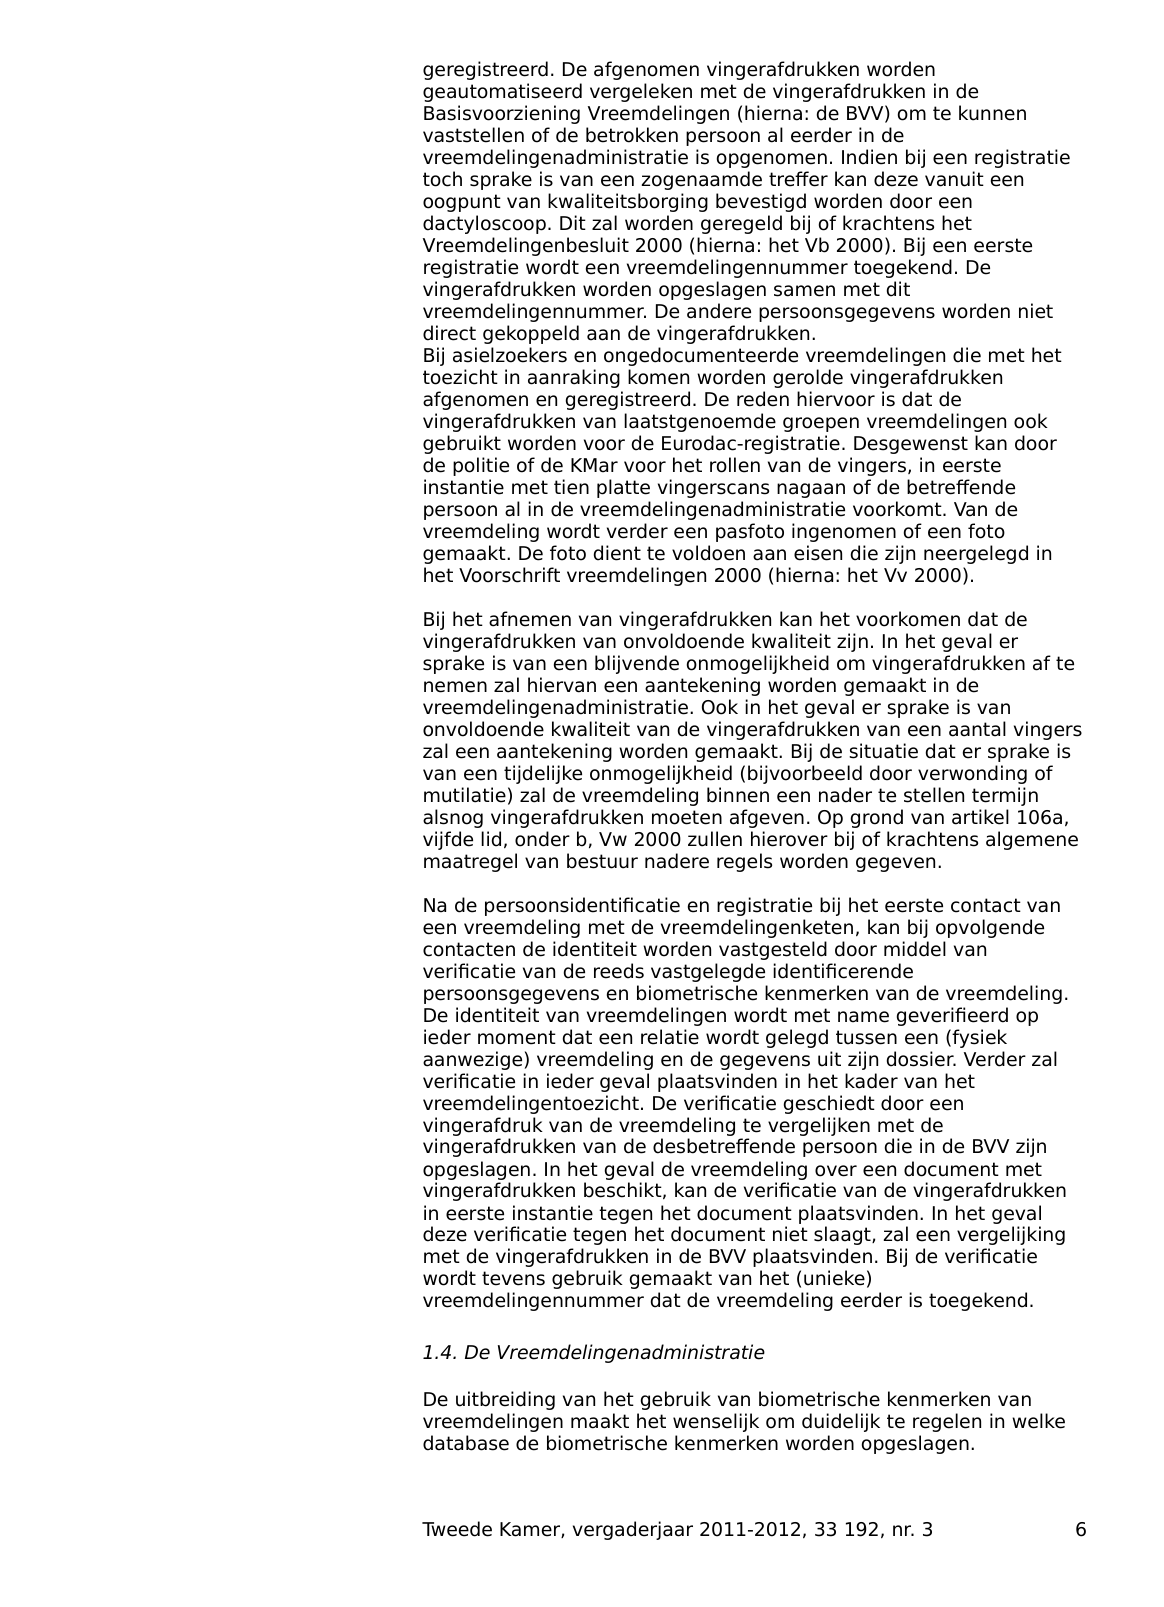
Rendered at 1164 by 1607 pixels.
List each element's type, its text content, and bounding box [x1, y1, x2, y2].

text geregistreerd. De afgenomen vingerafdrukken worden geautomatiseerd vergeleken met de vingerafdrukken in de Basisvoorziening Vreemdelingen (hierna: de BVV) om te kunnen vaststellen of de betrokken persoon al eerder in de vreemdelingenadministratie is opgenomen. Indien bij een registratie toch sprake is van een zogenaamde treffer kan deze vanuit een oogpunt van kwaliteitsborging bevestigd worden door een dactyloscoop. Dit zal worden geregeld bij of krachtens het Vreemdelingenbesluit 2000 (hierna: het Vb 2000). Bij een eerste registratie wordt een vreemdelingennummer toegekend. De vingerafdrukken worden opgeslagen samen met dit vreemdelingennummer. De andere persoonsgegevens worden niet direct gekoppeld aan de vingerafdrukken. [422, 59, 1087, 345]
text De uitbreiding van het gebruik van biometrische kenmerken van vreemdelingen maakt het wenselijk om duidelijk te regelen in welke database de biometrische kenmerken worden opgeslagen. [422, 1389, 1087, 1455]
text Bij asielzoekers en ongedocumenteerde vreemdelingen die met het toezicht in aanraking komen worden gerolde vingerafdrukken afgenomen en geregistreerd. De reden hiervoor is dat de vingerafdrukken van laatstgenoemde groepen vreemdelingen ook gebruikt worden voor de Eurodac-registratie. Desgewenst kan door de politie of de KMar voor het rollen van de vingers, in eerste instantie met tien platte vingerscans nagaan of de betreffende persoon al in de vreemdelingenadministratie voorkomt. Van de vreemdeling wordt verder een pasfoto ingenomen of een foto gemaakt. De foto dient te voldoen aan eisen die zijn neergelegd in het Voorschrift vreemdelingen 2000 (hierna: het Vv 2000). [422, 345, 1087, 587]
text Bij het afnemen van vingerafdrukken kan het voorkomen dat de vingerafdrukken van onvoldoende kwaliteit zijn. In het geval er sprake is van een blijvende onmogelijkheid om vingerafdrukken af te nemen zal hiervan een aantekening worden gemaakt in de vreemdelingenadministratie. Ook in het geval er sprake is van onvoldoende kwaliteit van de vingerafdrukken van een aantal vingers zal een aantekening worden gemaakt. Bij de situatie dat er sprake is van een tijdelijke onmogelijkheid (bijvoorbeeld door verwonding of mutilatie) zal de vreemdeling binnen een nader te stellen termijn alsnog vingerafdrukken moeten afgeven. Op grond van artikel 106a, vijfde lid, onder b, Vw 2000 zullen hierover bij of krachtens algemene maatregel van bestuur nadere regels worden gegeven. [422, 609, 1087, 872]
text Na de persoonsidentificatie en registratie bij het eerste contact van een vreemdeling met de vreemdelingenketen, kan bij opvolgende contacten de identiteit worden vastgesteld door middel van verificatie van de reeds vastgelegde identificerende persoonsgegevens en biometrische kenmerken van de vreemdeling. De identiteit van vreemdelingen wordt met name geverifieerd op ieder moment dat een relatie wordt gelegd tussen een (fysiek aanwezige) vreemdeling en de gegevens uit zijn dossier. Verder zal verificatie in ieder geval plaatsvinden in het kader van het vreemdelingentoezicht. De verificatie geschiedt door een vingerafdruk van de vreemdeling te vergelijken met de vingerafdrukken van de desbetreffende persoon die in de BVV zijn opgeslagen. In het geval de vreemdeling over een document met vingerafdrukken beschikt, kan de verificatie van de vingerafdrukken in eerste instantie tegen het document plaatsvinden. In het geval deze verificatie tegen het document niet slaagt, zal een vergelijking met de vingerafdrukken in de BVV plaatsvinden. Bij de verificatie wordt tevens gebruik gemaakt van het (unieke) vreemdelingennummer dat de vreemdeling eerder is toegekend. [422, 895, 1087, 1312]
subtitle 1.4. De Vreemdelingenadministratie [422, 1342, 1087, 1364]
